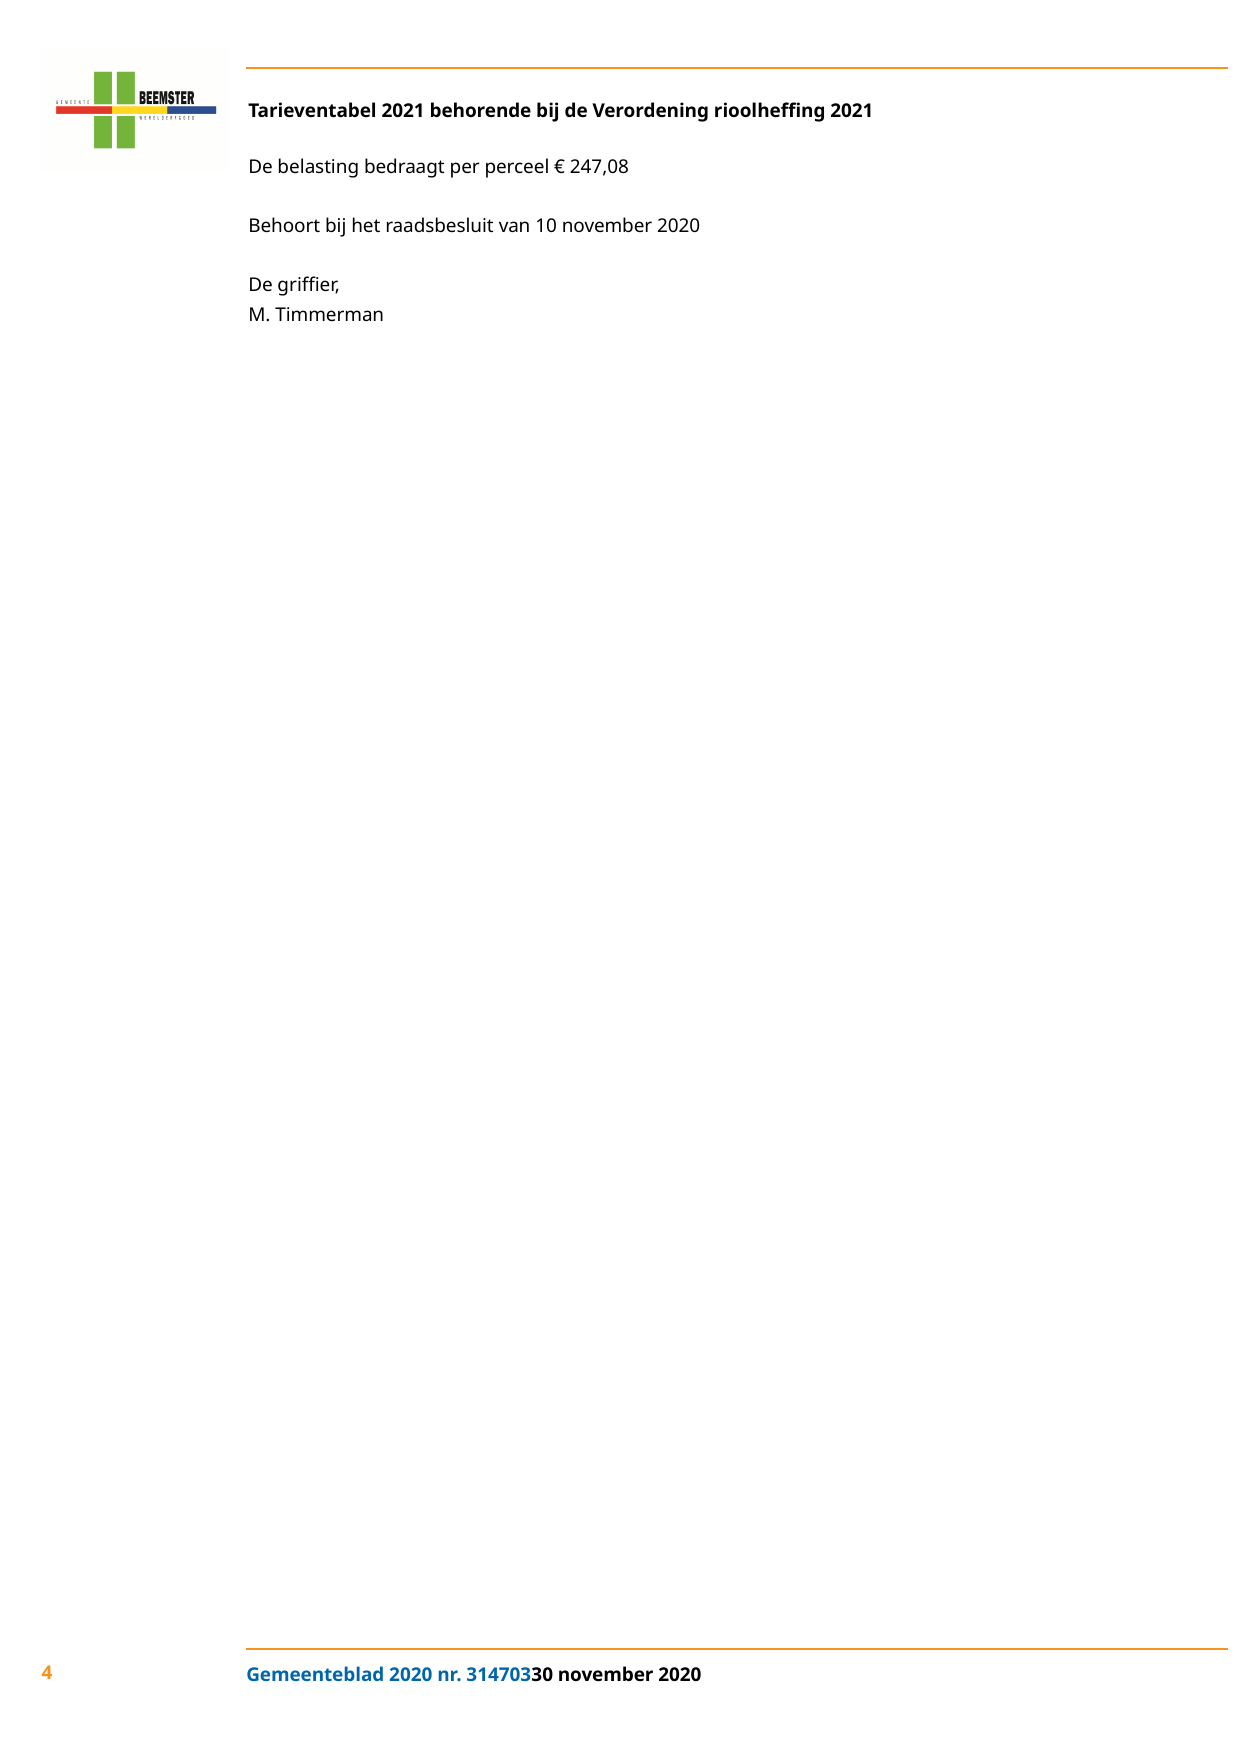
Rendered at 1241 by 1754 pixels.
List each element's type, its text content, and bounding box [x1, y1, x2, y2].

picture [41, 47, 231, 172]
text De belasting bedraagt per perceel € 247,08 [248, 153, 1152, 179]
text M. Timmerman [248, 301, 1152, 327]
text Tarieventabel 2021 behorende bij de Verordening rioolheffing 2021 [248, 95, 1152, 123]
text De griffier, [248, 271, 1152, 297]
text Behoort bij het raadsbesluit van 10 november 2020 [248, 212, 1152, 238]
